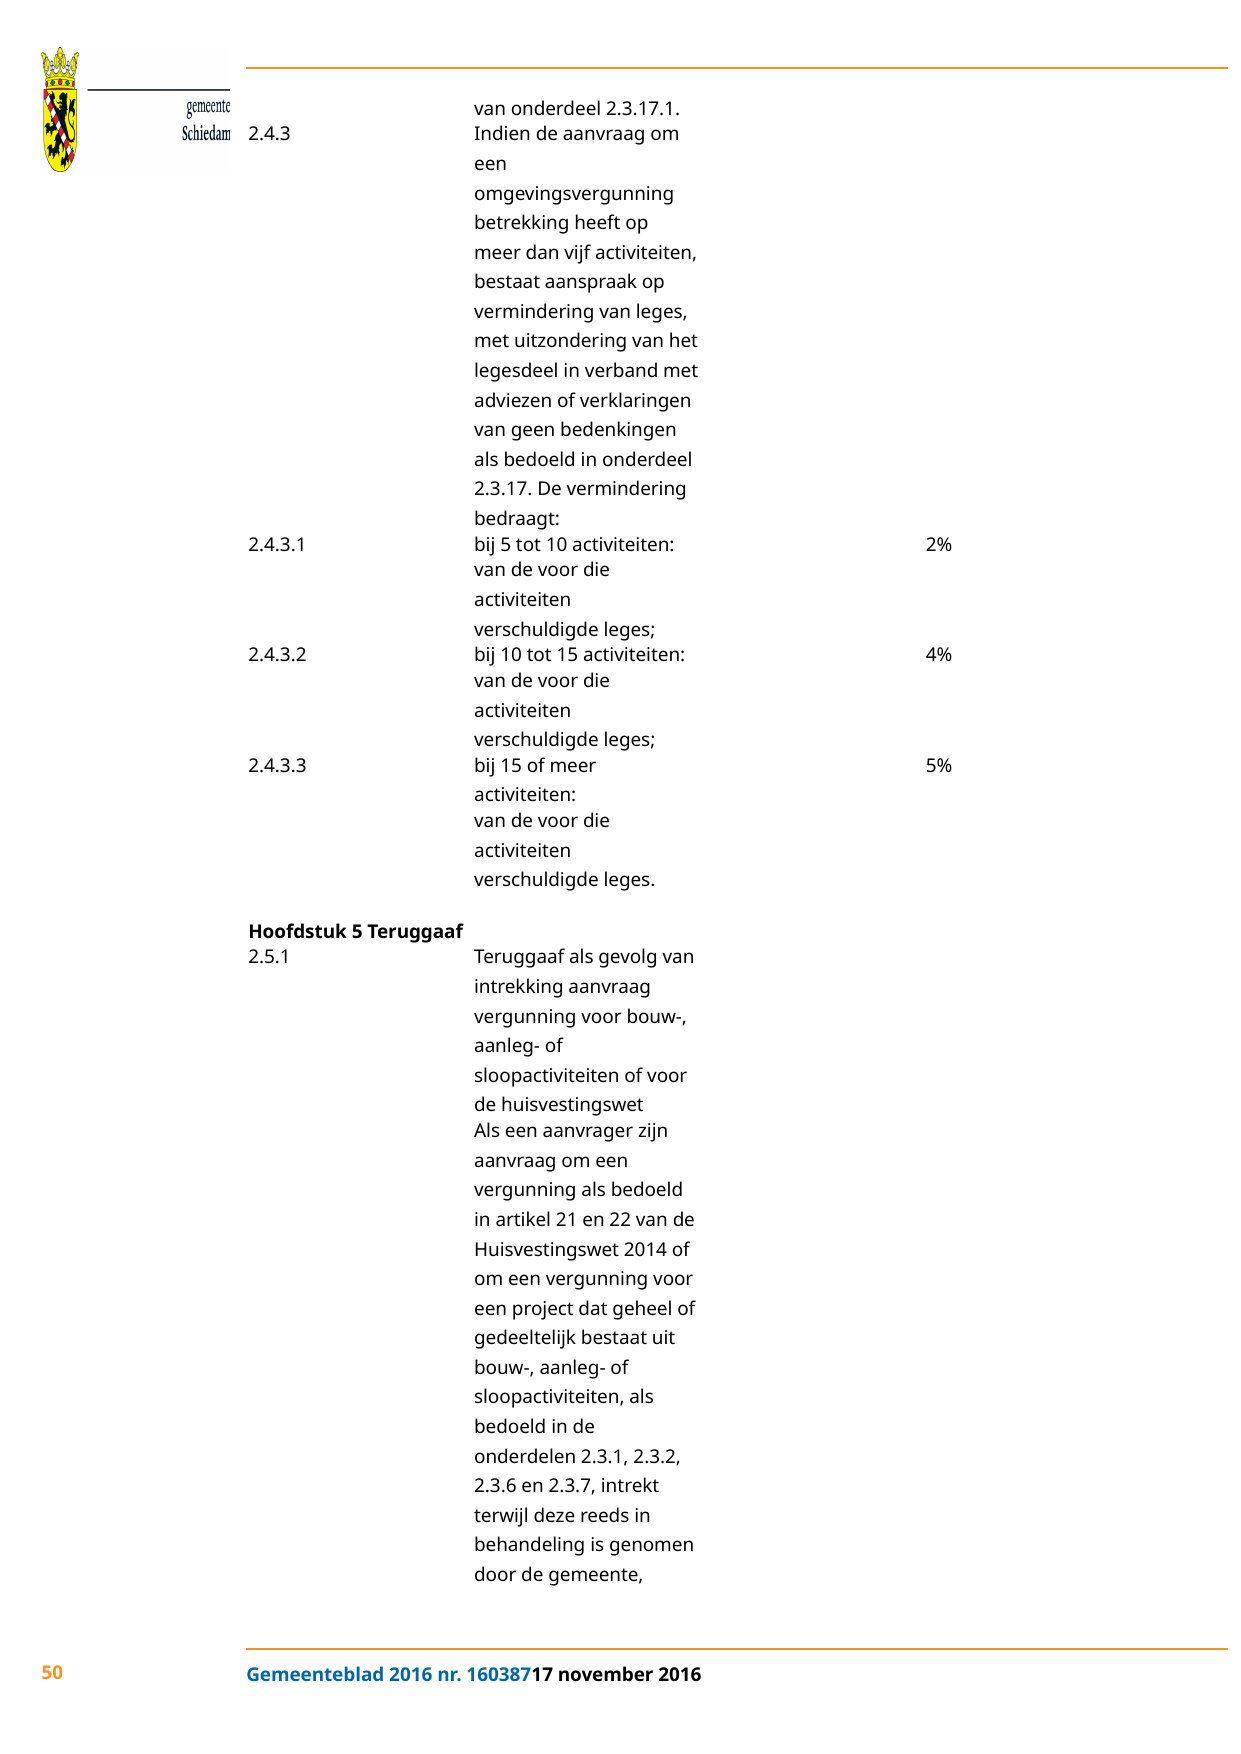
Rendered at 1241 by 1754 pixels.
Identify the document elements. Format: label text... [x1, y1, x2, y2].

table_cell 2% [926, 531, 1152, 557]
table_cell [474, 918, 700, 944]
table_cell [700, 641, 926, 667]
table_cell [248, 808, 474, 892]
table_cell [700, 1118, 926, 1587]
table_cell [248, 892, 474, 918]
table_cell [700, 121, 926, 531]
table_cell van de voor die activiteiten verschuldigde leges. [474, 808, 700, 892]
table_cell 5% [926, 752, 1152, 807]
table_cell 2.4.3.3 [248, 752, 474, 807]
table_cell [700, 667, 926, 752]
table_cell 2.4.3.1 [248, 531, 474, 557]
table_cell Als een aanvrager zijn aanvraag om een vergunning als bedoeld in artikel 21 en 22 van de Huisvestingswet 2014 of om een vergunning voor een project dat geheel of gedeeltelijk bestaat uit bouw-, aanleg- of sloopactiviteiten, als bedoeld in de onderdelen 2.3.1, 2.3.2, 2.3.6 en 2.3.7, intrekt terwijl deze reeds in behandeling is genomen door de gemeente, [474, 1118, 700, 1587]
table_cell [926, 892, 1152, 918]
table_cell [700, 752, 926, 807]
table_cell [926, 1118, 1152, 1587]
table_cell 2.4.3.2 [248, 641, 474, 667]
table_cell Hoofdstuk 5 Teruggaaf [248, 918, 474, 944]
table_cell [926, 121, 1152, 531]
table_cell bij 10 tot 15 activiteiten: [474, 641, 700, 667]
table_cell [926, 667, 1152, 752]
table_cell [700, 944, 926, 1117]
table_cell Indien de aanvraag om een omgevingsvergunning betrekking heeft op meer dan vijf activiteiten, bestaat aanspraak op vermindering van leges, met uitzondering van het legesdeel in verband met adviezen of verklaringen van geen bedenkingen als bedoeld in onderdeel 2.3.17. De vermindering bedraagt: [474, 121, 700, 531]
table_cell bij 5 tot 10 activiteiten: [474, 531, 700, 557]
table_cell van onderdeel 2.3.17.1. [474, 95, 700, 121]
table_cell [700, 892, 926, 918]
table_cell bij 15 of meer activiteiten: [474, 752, 700, 807]
table_cell Teruggaaf als gevolg van intrekking aanvraag vergunning voor bouw-, aanleg- of sloopactiviteiten of voor de huisvestingswet [474, 944, 700, 1117]
table_cell [474, 892, 700, 918]
table_cell [700, 557, 926, 641]
table_cell [926, 808, 1152, 892]
table_cell [248, 1118, 474, 1587]
picture [41, 47, 231, 172]
table_cell [926, 95, 1152, 121]
table_cell [248, 557, 474, 641]
table_cell [926, 557, 1152, 641]
table_cell 2.4.3 [248, 121, 474, 531]
table_cell [700, 808, 926, 892]
table_cell 4% [926, 641, 1152, 667]
table_cell 2.5.1 [248, 944, 474, 1117]
table_cell [926, 944, 1152, 1117]
table_cell [248, 95, 474, 121]
table_cell [700, 531, 926, 557]
table_cell van de voor die activiteiten verschuldigde leges; [474, 557, 700, 641]
table_cell van de voor die activiteiten verschuldigde leges; [474, 667, 700, 752]
table_cell [700, 95, 926, 121]
table_cell [700, 918, 926, 944]
table_cell [248, 667, 474, 752]
